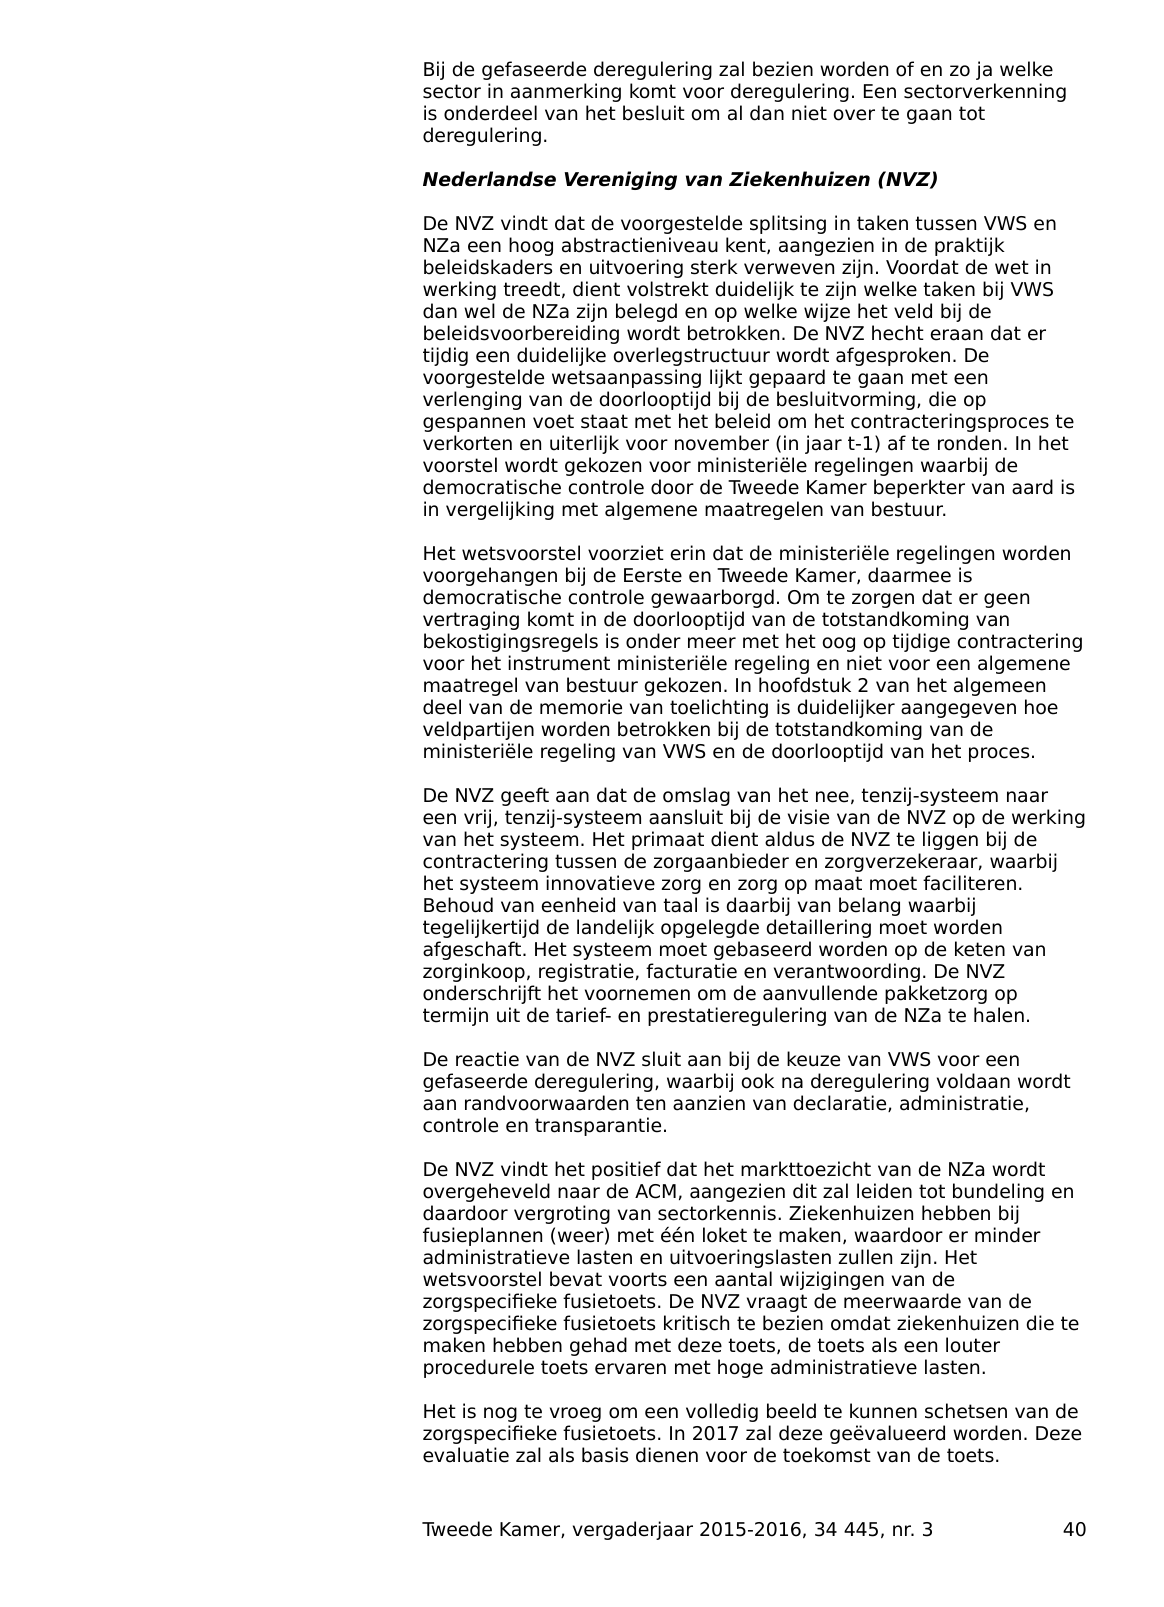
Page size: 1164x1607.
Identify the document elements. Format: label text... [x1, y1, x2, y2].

text De reactie van de NVZ sluit aan bij de keuze van VWS voor een gefaseerde deregulering, waarbij ook na deregulering voldaan wordt aan randvoorwaarden ten aanzien van declaratie, administratie, controle en transparantie. [422, 1049, 1087, 1137]
text Bij de gefaseerde deregulering zal bezien worden of en zo ja welke sector in aanmerking komt voor deregulering. Een sectorverkenning is onderdeel van het besluit om al dan niet over te gaan tot deregulering. [422, 59, 1087, 147]
text De NVZ vindt dat de voorgestelde splitsing in taken tussen VWS en NZa een hoog abstractieniveau kent, aangezien in de praktijk beleidskaders en uitvoering sterk verweven zijn. Voordat de wet in werking treedt, dient volstrekt duidelijk te zijn welke taken bij VWS dan wel de NZa zijn belegd en op welke wijze het veld bij de beleidsvoorbereiding wordt betrokken. De NVZ hecht eraan dat er tijdig een duidelijke overlegstructuur wordt afgesproken. De voorgestelde wetsaanpassing lijkt gepaard te gaan met een verlenging van de doorlooptijd bij de besluitvorming, die op gespannen voet staat met het beleid om het contracteringsproces te verkorten en uiterlijk voor november (in jaar t-1) af te ronden. In het voorstel wordt gekozen voor ministeriële regelingen waarbij de democratische controle door de Tweede Kamer beperkter van aard is in vergelijking met algemene maatregelen van bestuur. [422, 213, 1087, 521]
text De NVZ geeft aan dat de omslag van het nee, tenzij-systeem naar een vrij, tenzij-systeem aansluit bij de visie van de NVZ op de werking van het systeem. Het primaat dient aldus de NVZ te liggen bij de contractering tussen de zorgaanbieder en zorgverzekeraar, waarbij het systeem innovatieve zorg en zorg op maat moet faciliteren. Behoud van eenheid van taal is daarbij van belang waarbij tegelijkertijd de landelijk opgelegde detaillering moet worden afgeschaft. Het systeem moet gebaseerd worden op de keten van zorginkoop, registratie, facturatie en verantwoording. De NVZ onderschrijft het voornemen om de aanvullende pakketzorg op termijn uit de tarief- en prestatieregulering van de NZa te halen. [422, 785, 1087, 1027]
subtitle Nederlandse Vereniging van Ziekenhuizen (NVZ) [422, 169, 1087, 191]
text Het is nog te vroeg om een volledig beeld te kunnen schetsen van de zorgspecifieke fusietoets. In 2017 zal deze geëvalueerd worden. Deze evaluatie zal als basis dienen voor de toekomst van de toets. [422, 1401, 1087, 1467]
text De NVZ vindt het positief dat het markttoezicht van de NZa wordt overgeheveld naar de ACM, aangezien dit zal leiden tot bundeling en daardoor vergroting van sectorkennis. Ziekenhuizen hebben bij fusieplannen (weer) met één loket te maken, waardoor er minder administratieve lasten en uitvoeringslasten zullen zijn. Het wetsvoorstel bevat voorts een aantal wijzigingen van de zorgspecifieke fusietoets. De NVZ vraagt de meerwaarde van de zorgspecifieke fusietoets kritisch te bezien omdat ziekenhuizen die te maken hebben gehad met deze toets, de toets als een louter procedurele toets ervaren met hoge administratieve lasten. [422, 1159, 1087, 1379]
text Het wetsvoorstel voorziet erin dat de ministeriële regelingen worden voorgehangen bij de Eerste en Tweede Kamer, daarmee is democratische controle gewaarborgd. Om te zorgen dat er geen vertraging komt in de doorlooptijd van de totstandkoming van bekostigingsregels is onder meer met het oog op tijdige contractering voor het instrument ministeriële regeling en niet voor een algemene maatregel van bestuur gekozen. In hoofdstuk 2 van het algemeen deel van de memorie van toelichting is duidelijker aangegeven hoe veldpartijen worden betrokken bij de totstandkoming van de ministeriële regeling van VWS en de doorlooptijd van het proces. [422, 543, 1087, 763]
